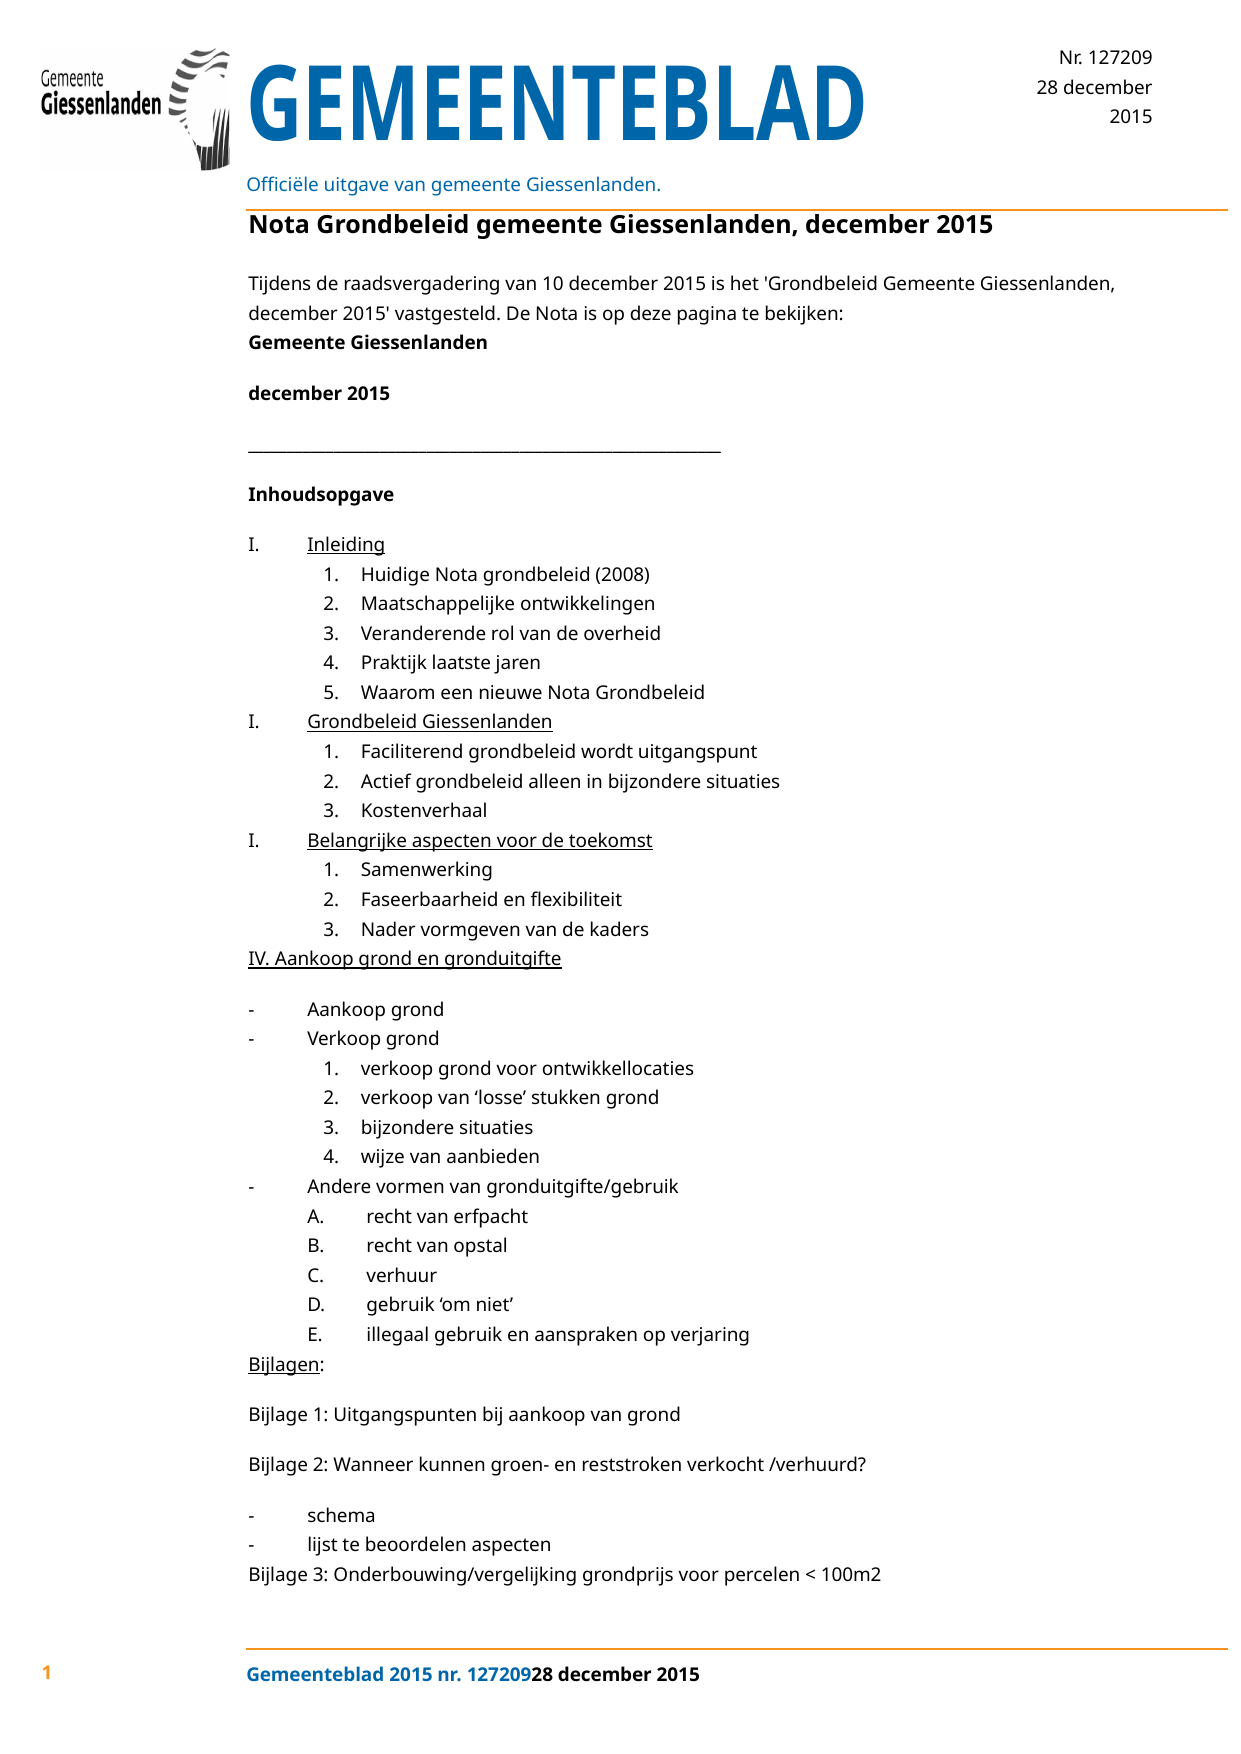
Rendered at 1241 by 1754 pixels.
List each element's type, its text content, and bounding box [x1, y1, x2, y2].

list Aankoop grond [248, 996, 1152, 1021]
list Faseerbaarheid en flexibiliteit [323, 886, 1152, 912]
list bijzondere situaties [323, 1114, 1152, 1140]
list Samenwerking [323, 857, 1152, 882]
text Bijlagen: [248, 1351, 1152, 1376]
text Gemeente Giessenlanden [248, 329, 1152, 355]
list schema [248, 1502, 1152, 1528]
text Bijlage 3: Onderbouwing/vergelijking grondprijs voor percelen < 100m2 [248, 1561, 1152, 1587]
list Veranderende rol van de overheid [323, 620, 1152, 646]
list recht van erfpacht [307, 1203, 1152, 1228]
list Waarom een nieuwe Nota Grondbeleid [323, 679, 1152, 705]
list Actief grondbeleid alleen in bijzondere situaties [323, 768, 1152, 793]
list lijst te beoordelen aspecten [248, 1532, 1152, 1557]
text december 2015 [248, 380, 1152, 406]
list Huidige Nota grondbeleid (2008) [323, 561, 1152, 586]
text Inhoudsopgave [248, 481, 1152, 506]
list gebruik ‘om niet’ [307, 1292, 1152, 1317]
list recht van opstal [307, 1232, 1152, 1258]
text Bijlage 2: Wanneer kunnen groen- en reststroken verkocht /verhuurd? [248, 1452, 1152, 1477]
list Verkoop grond [248, 1025, 1152, 1051]
list wijze van aanbieden [323, 1144, 1152, 1169]
list Faciliterend grondbeleid wordt uitgangspunt [323, 738, 1152, 764]
text Tijdens de raadsvergadering van 10 december 2015 is het 'Grondbeleid Gemeente Giessenlanden, december 2015' vastgesteld. De Nota is op deze pagina te bekijken: [248, 270, 1152, 326]
list illegaal gebruik en aanspraken op verjaring [307, 1321, 1152, 1347]
text IV. Aankoop grond en gronduitgifte [248, 945, 1152, 971]
list Kostenverhaal [323, 797, 1152, 823]
list Belangrijke aspecten voor de toekomst [248, 827, 1152, 853]
list Nader vormgeven van de kaders [323, 916, 1152, 941]
text Bijlage 1: Uitgangspunten bij aankoop van grond [248, 1401, 1152, 1427]
list Andere vormen van gronduitgifte/gebruik [248, 1173, 1152, 1199]
list Praktijk laatste jaren [323, 649, 1152, 675]
list verkoop grond voor ontwikkellocaties [323, 1055, 1152, 1081]
list verkoop van ‘losse’ stukken grond [323, 1084, 1152, 1110]
list Grondbeleid Giessenlanden [248, 709, 1152, 734]
text Nota Grondbeleid gemeente Giessenlanden, december 2015 [248, 211, 1152, 241]
list Maatschappelijke ontwikkelingen [323, 590, 1152, 616]
picture [41, 47, 231, 172]
list verhuur [307, 1262, 1152, 1288]
list Inleiding [248, 531, 1152, 557]
text _____________________________________________________________ [248, 430, 1152, 456]
